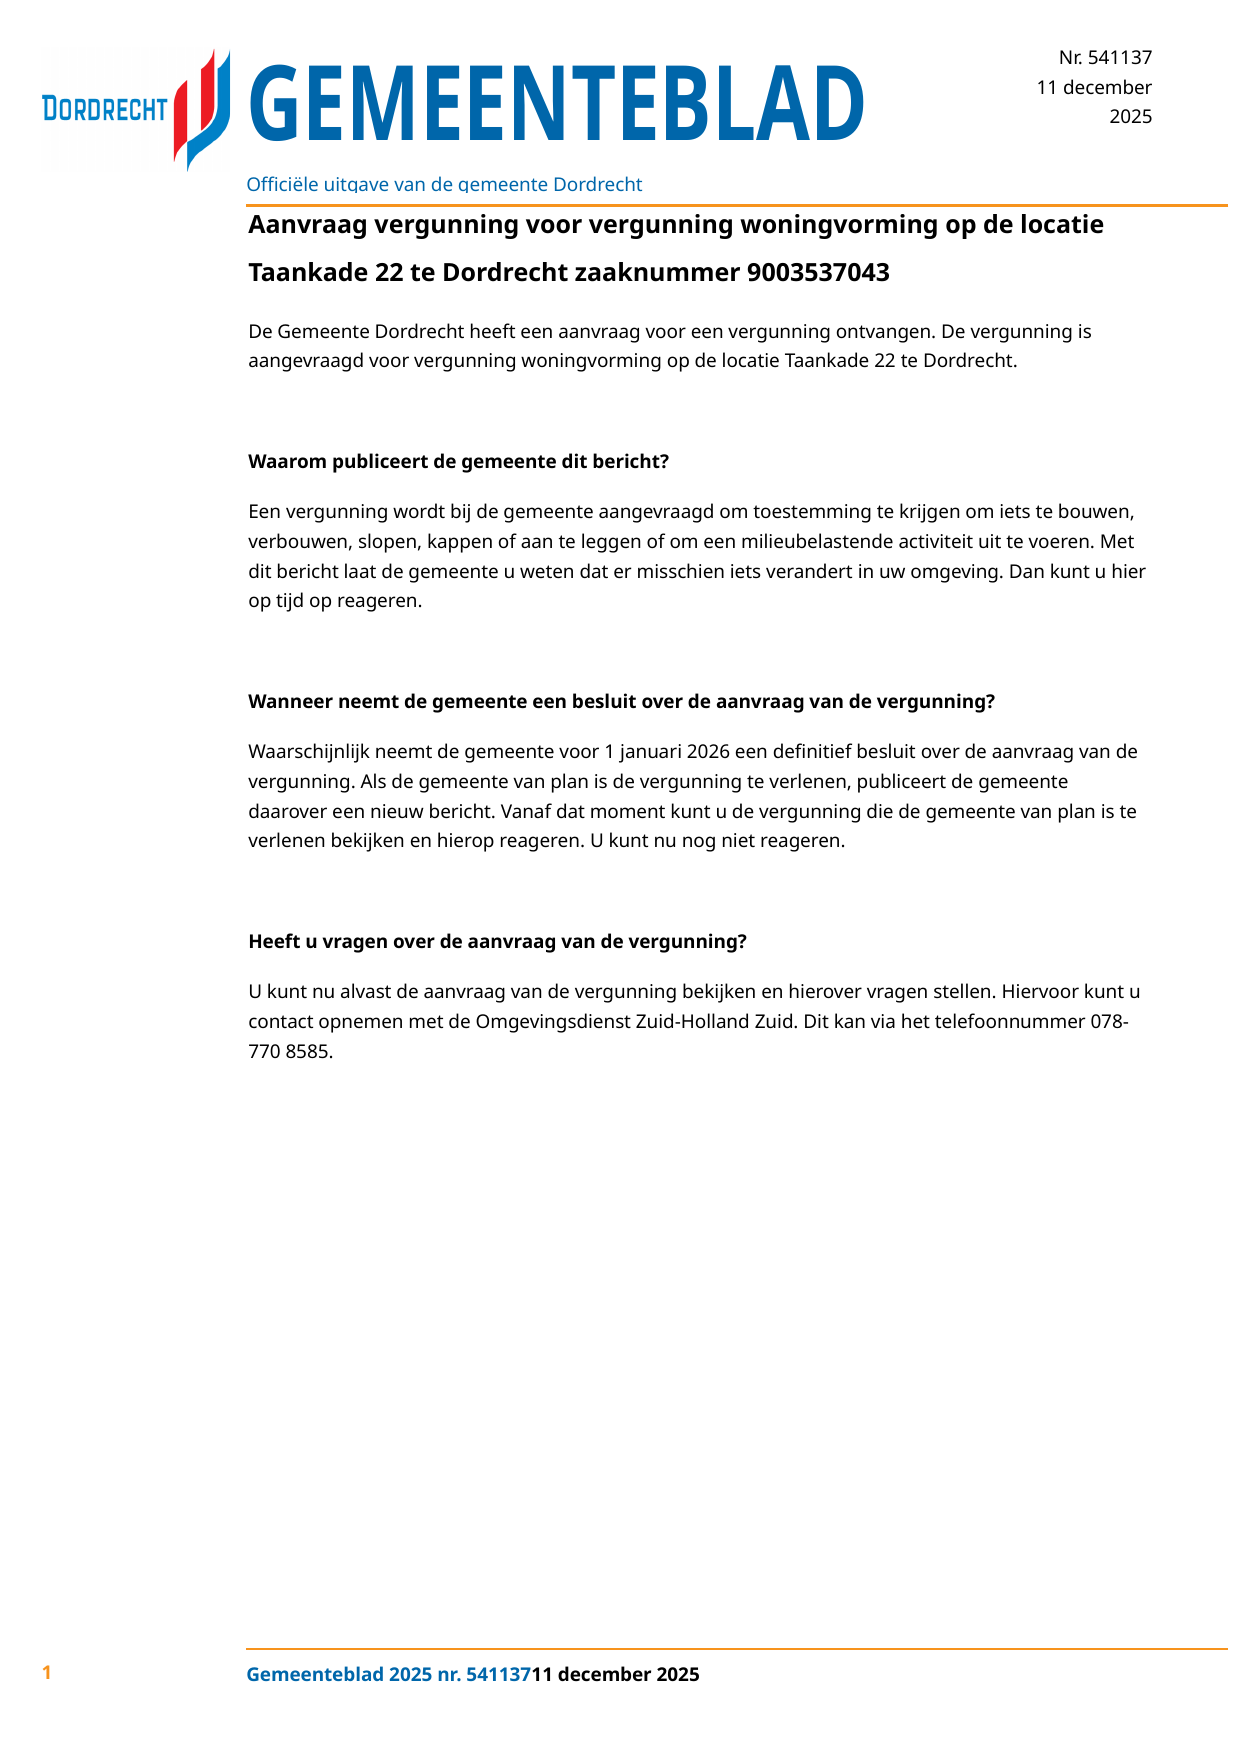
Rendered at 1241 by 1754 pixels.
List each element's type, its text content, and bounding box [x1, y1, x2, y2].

text De Gemeente Dordrecht heeft een aanvraag voor een vergunning ontvangen. De vergunning is aangevraagd voor vergunning woningvorming op de locatie Taankade 22 te Dordrecht. [248, 318, 1152, 373]
text Heeft u vragen over de aanvraag van de vergunning? [248, 928, 1152, 954]
text Waarom publiceert de gemeente dit bericht? [248, 448, 1152, 474]
text Een vergunning wordt bij de gemeente aangevraagd om toestemming te krijgen om iets te bouwen, verbouwen, slopen, kappen of aan te leggen of om een milieubelastende activiteit uit te voeren. Met dit bericht laat de gemeente u weten dat er misschien iets verandert in uw omgeving. Dan kunt u hier op tijd op reageren. [248, 499, 1152, 613]
picture [41, 47, 231, 172]
text Wanneer neemt de gemeente een besluit over de aanvraag van de vergunning? [248, 688, 1152, 714]
text Waarschijnlijk neemt de gemeente voor 1 januari 2026 een definitief besluit over de aanvraag van de vergunning. Als de gemeente van plan is de vergunning te verlenen, publiceert de gemeente daarover een nieuw bericht. Vanaf dat moment kunt u de vergunning die de gemeente van plan is te verlenen bekijken en hierop reageren. U kunt nu nog niet reageren. [248, 739, 1152, 853]
text U kunt nu alvast de aanvraag van de vergunning bekijken en hierover vragen stellen. Hiervoor kunt u contact opnemen met de Omgevingsdienst Zuid-Holland Zuid. Dit kan via het telefoonnummer 078-770 8585. [248, 979, 1152, 1064]
text Aanvraag vergunning voor vergunning woningvorming op de locatie Taankade 22 te Dordrecht zaaknummer 9003537043 [248, 207, 1152, 288]
